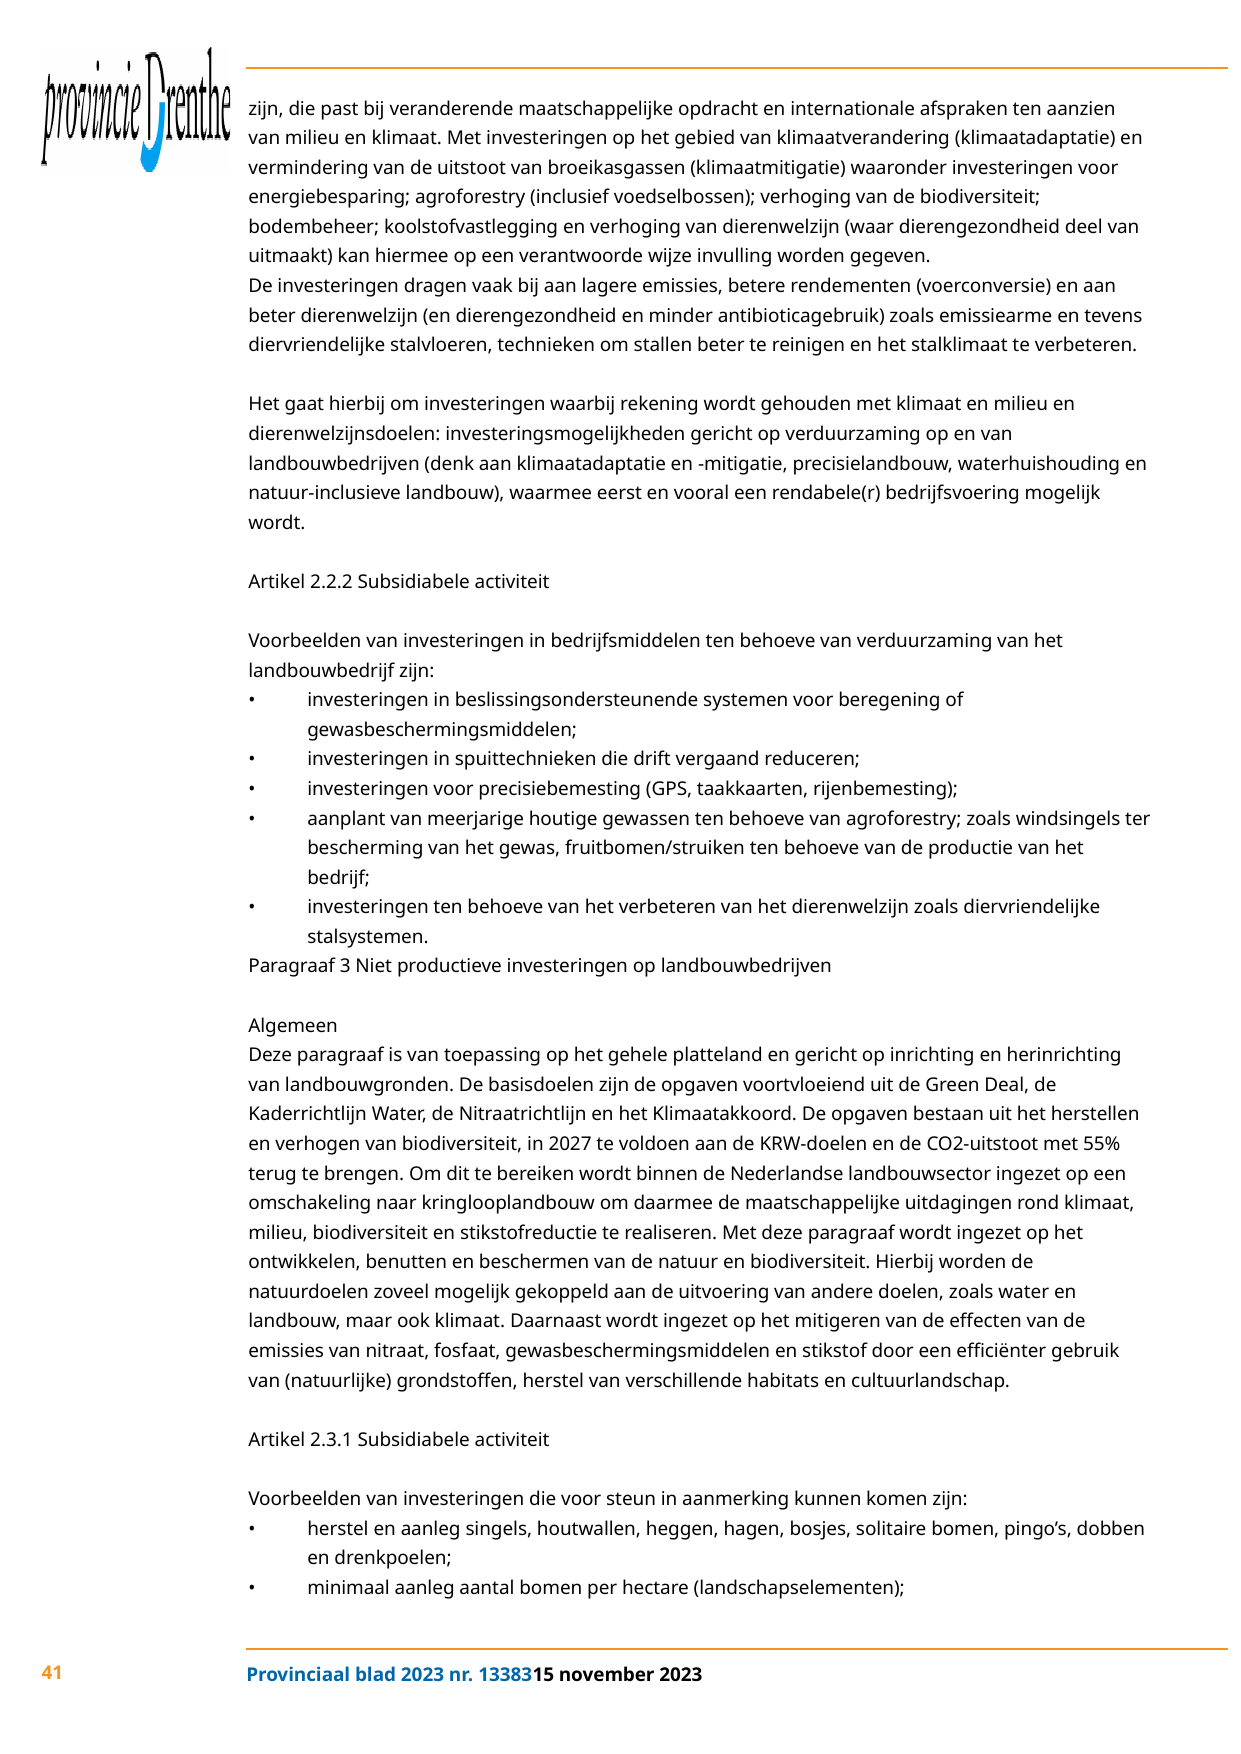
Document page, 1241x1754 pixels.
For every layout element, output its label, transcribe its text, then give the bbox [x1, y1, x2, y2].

text zijn, die past bij veranderende maatschappelijke opdracht en internationale afspraken ten aanzien van milieu en klimaat. Met investeringen op het gebied van klimaatverandering (klimaatadaptatie) en vermindering van de uitstoot van broeikasgassen (klimaatmitigatie) waaronder investeringen voor energiebesparing; agroforestry (inclusief voedselbossen); verhoging van de biodiversiteit; bodembeheer; koolstofvastlegging en verhoging van dierenwelzijn (waar dierengezondheid deel van uitmaakt) kan hiermee op een verantwoorde wijze invulling worden gegeven. [248, 95, 1152, 268]
text Artikel 2.2.2 Subsidiabele activiteit [248, 568, 1152, 594]
text De investeringen dragen vaak bij aan lagere emissies, betere rendementen (voerconversie) en aan beter dierenwelzijn (en dierengezondheid en minder antibioticagebruik) zoals emissiearme en tevens diervriendelijke stalvloeren, technieken om stallen beter te reinigen en het stalklimaat te verbeteren. [248, 272, 1152, 357]
text Voorbeelden van investeringen in bedrijfsmiddelen ten behoeve van verduurzaming van het landbouwbedrijf zijn: [248, 627, 1152, 683]
text Voorbeelden van investeringen die voor steun in aanmerking kunnen komen zijn: [248, 1485, 1152, 1511]
text Algemeen [248, 1012, 1152, 1038]
list investeringen voor precisiebemesting (GPS, taakkaarten, rijenbemesting); [248, 775, 1152, 801]
list aanplant van meerjarige houtige gewassen ten behoeve van agroforestry; zoals windsingels ter bescherming van het gewas, fruitbomen/struiken ten behoeve van de productie van het bedrijf; [248, 805, 1152, 890]
list investeringen ten behoeve van het verbeteren van het dierenwelzijn zoals diervriendelijke stalsystemen. [248, 893, 1152, 949]
text Artikel 2.3.1 Subsidiabele activiteit [248, 1426, 1152, 1452]
list investeringen in spuittechnieken die drift vergaand reduceren; [248, 746, 1152, 771]
text Paragraaf 3 Niet productieve investeringen op landbouwbedrijven [248, 953, 1152, 978]
list investeringen in beslissingsondersteunende systemen voor beregening of gewasbeschermingsmiddelen; [248, 686, 1152, 742]
list minimaal aanleg aantal bomen per hectare (landschapselementen); [248, 1574, 1152, 1600]
text Het gaat hierbij om investeringen waarbij rekening wordt gehouden met klimaat en milieu en dierenwelzijnsdoelen: investeringsmogelijkheden gericht op verduurzaming op en van landbouwbedrijven (denk aan klimaatadaptatie en -mitigatie, precisielandbouw, waterhuishouding en natuur-inclusieve landbouw), waarmee eerst en vooral een rendabele(r) bedrijfsvoering mogelijk wordt. [248, 391, 1152, 535]
text Deze paragraaf is van toepassing op het gehele platteland en gericht op inrichting en herinrichting van landbouwgronden. De basisdoelen zijn de opgaven voortvloeiend uit de Green Deal, de Kaderrichtlijn Water, de Nitraatrichtlijn en het Klimaatakkoord. De opgaven bestaan uit het herstellen en verhogen van biodiversiteit, in 2027 te voldoen aan de KRW-doelen en de CO2-uitstoot met 55% terug te brengen. Om dit te bereiken wordt binnen de Nederlandse landbouwsector ingezet op een omschakeling naar kringlooplandbouw om daarmee de maatschappelijke uitdagingen rond klimaat, milieu, biodiversiteit en stikstofreductie te realiseren. Met deze paragraaf wordt ingezet op het ontwikkelen, benutten en beschermen van de natuur en biodiversiteit. Hierbij worden de natuurdoelen zoveel mogelijk gekoppeld aan de uitvoering van andere doelen, zoals water en landbouw, maar ook klimaat. Daarnaast wordt ingezet op het mitigeren van de effecten van de emissies van nitraat, fosfaat, gewasbeschermingsmiddelen en stikstof door een efficiënter gebruik van (natuurlijke) grondstoffen, herstel van verschillende habitats en cultuurlandschap. [248, 1041, 1152, 1393]
list herstel en aanleg singels, houtwallen, heggen, hagen, bosjes, solitaire bomen, pingo’s, dobben en drenkpoelen; [248, 1515, 1152, 1570]
picture [41, 47, 231, 172]
